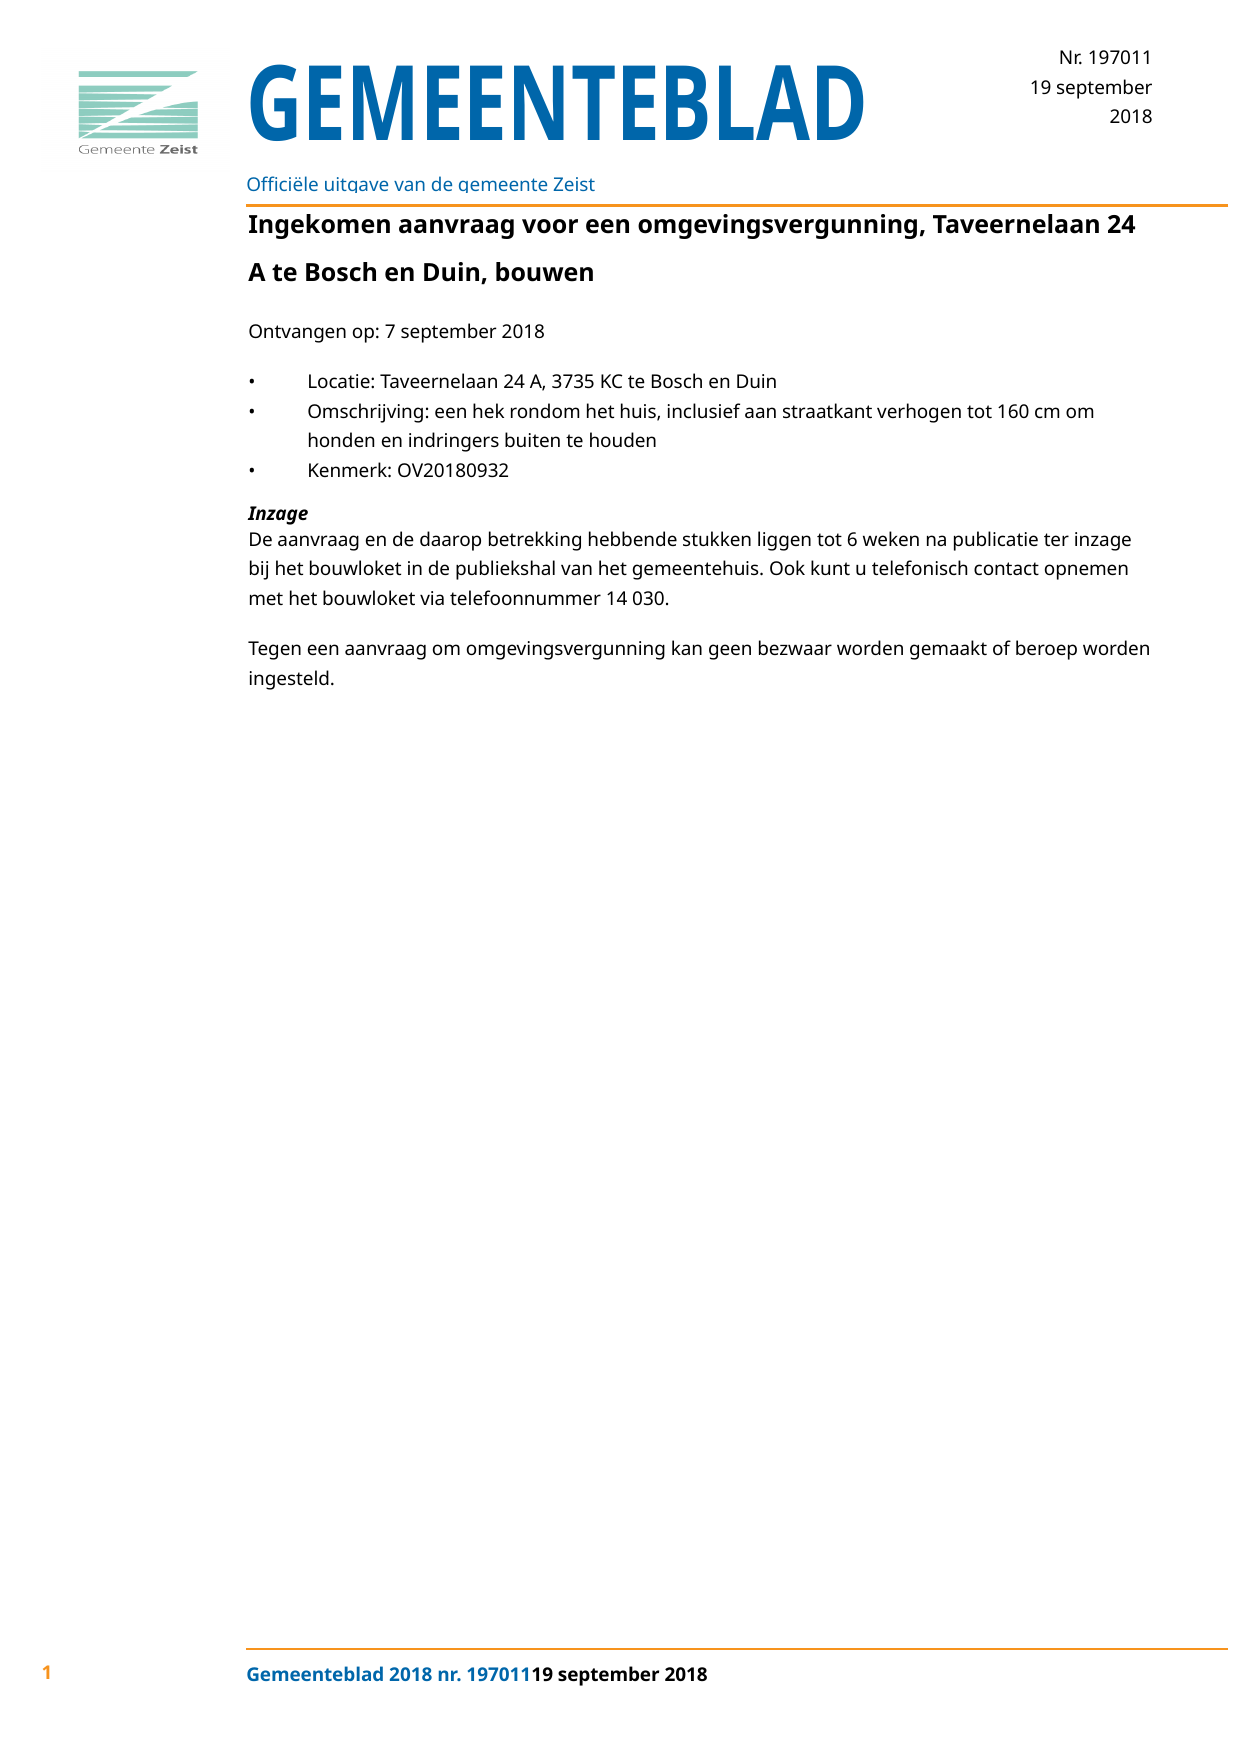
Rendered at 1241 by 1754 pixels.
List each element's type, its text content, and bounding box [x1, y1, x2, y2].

list Kenmerk: OV20180932 [248, 457, 1152, 483]
list Omschrijving: een hek rondom het huis, inclusief aan straatkant verhogen tot 160 cm om honden en indringers buiten te houden [248, 398, 1152, 453]
text Inzage [248, 500, 1152, 526]
text Tegen een aanvraag om omgevingsvergunning kan geen bezwaar worden gemaakt of beroep worden ingesteld. [248, 636, 1152, 691]
picture [41, 47, 231, 172]
text De aanvraag en de daarop betrekking hebbende stukken liggen tot 6 weken na publicatie ter inzage bij het bouwloket in de publiekshal van het gemeentehuis. Ook kunt u telefonisch contact opnemen met het bouwloket via telefoonnummer 14 030. [248, 526, 1152, 611]
text Ontvangen op: 7 september 2018 [248, 318, 1152, 344]
list Locatie: Taveernelaan 24 A, 3735 KC te Bosch en Duin [248, 368, 1152, 394]
text Ingekomen aanvraag voor een omgevingsvergunning, Taveernelaan 24 A te Bosch en Duin, bouwen [248, 207, 1152, 288]
